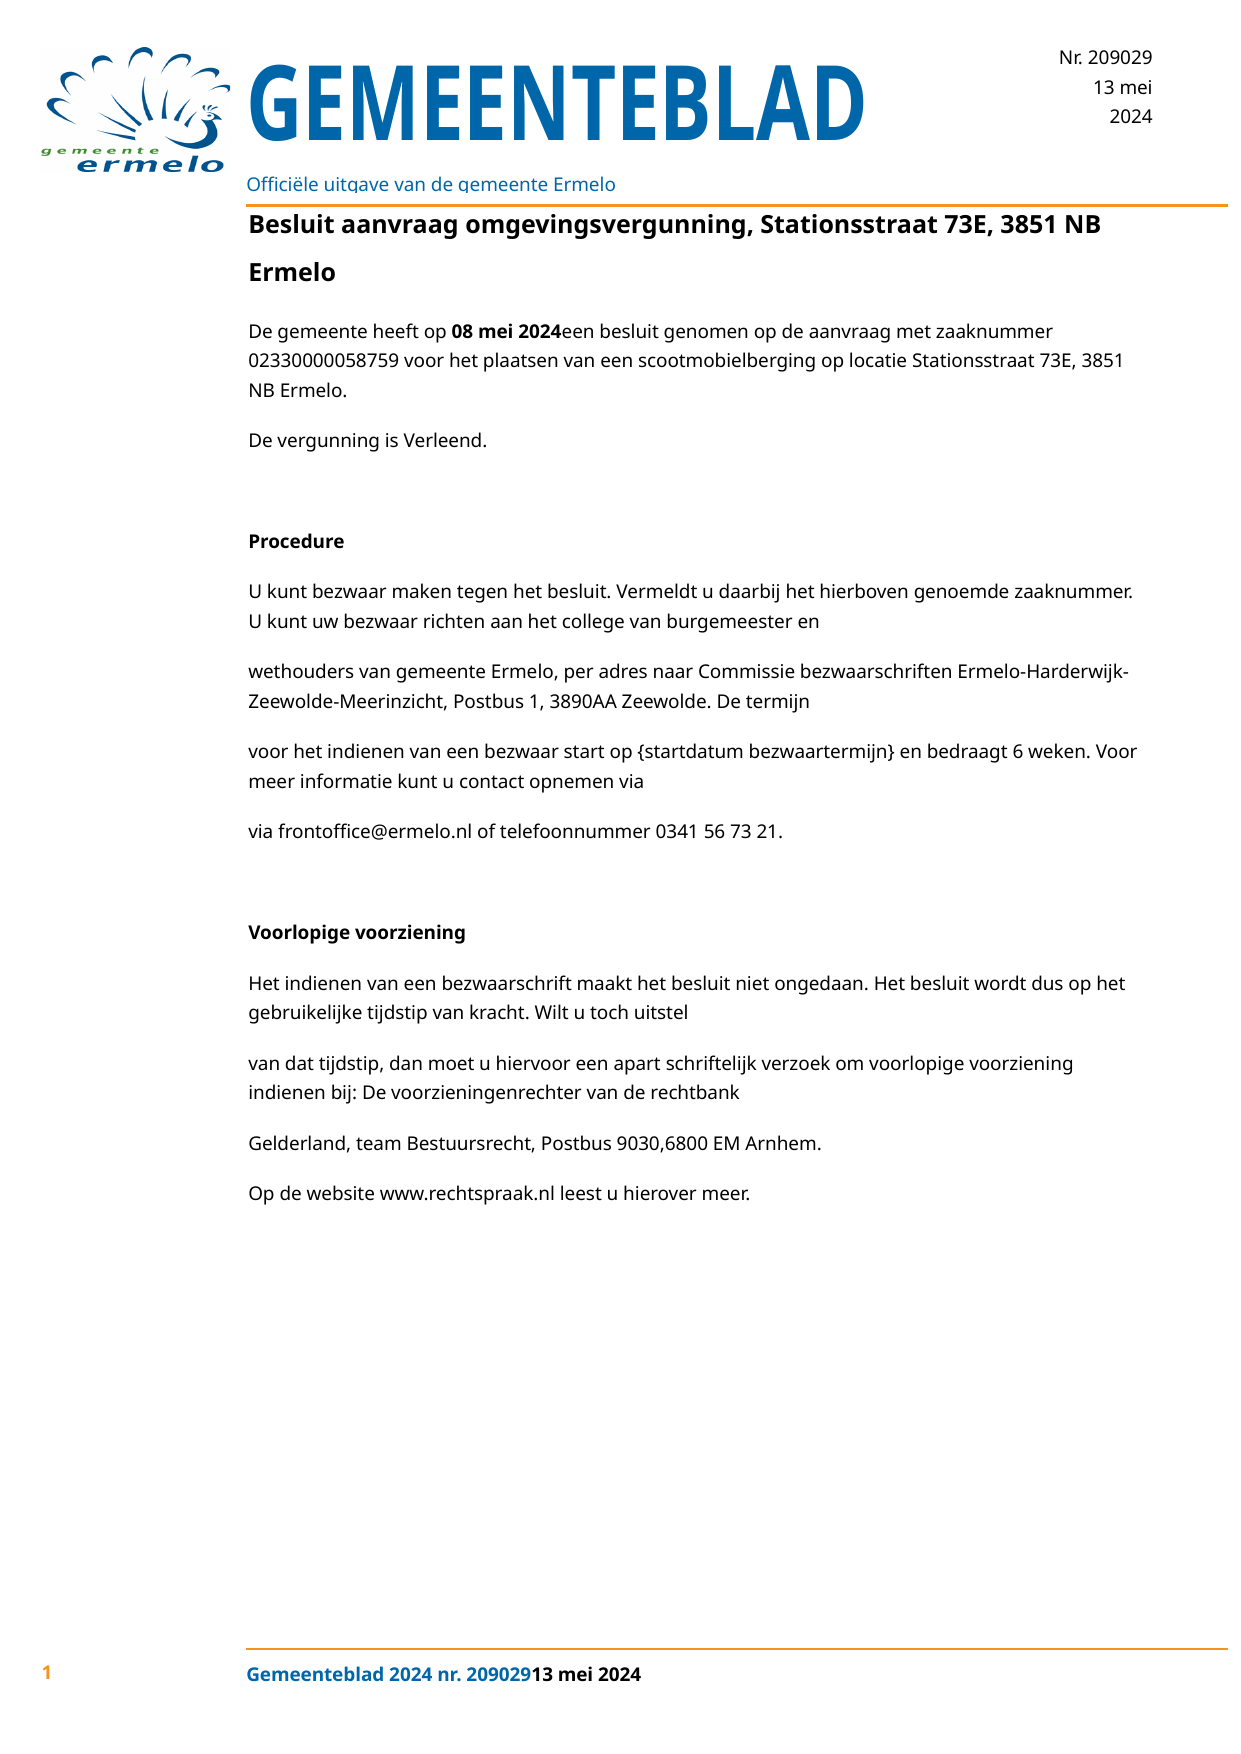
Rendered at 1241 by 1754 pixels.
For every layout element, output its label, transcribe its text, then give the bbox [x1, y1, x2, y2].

text De gemeente heeft op 08 mei 2024een besluit genomen op de aanvraag met zaaknummer 02330000058759 voor het plaatsen van een scootmobielberging op locatie Stationsstraat 73E, 3851 NB Ermelo. [248, 318, 1152, 403]
text van dat tijdstip, dan moet u hiervoor een apart schriftelijk verzoek om voorlopige voorziening indienen bij: De voorzieningenrechter van de rechtbank [248, 1050, 1152, 1105]
text Op de website www.rechtspraak.nl leest u hierover meer. [248, 1180, 1152, 1206]
text via frontoffice@ermelo.nl of telefoonnummer 0341 56 73 21. [248, 819, 1152, 844]
text voor het indienen van een bezwaar start op {startdatum bezwaartermijn} en bedraagt 6 weken. Voor meer informatie kunt u contact opnemen via [248, 739, 1152, 794]
text De vergunning is Verleend. [248, 427, 1152, 453]
text U kunt bezwaar maken tegen het besluit. Vermeldt u daarbij het hierboven genoemde zaaknummer. U kunt uw bezwaar richten aan het college van burgemeester en [248, 579, 1152, 634]
text Besluit aanvraag omgevingsvergunning, Stationsstraat 73E, 3851 NB Ermelo [248, 207, 1152, 288]
text wethouders van gemeente Ermelo, per adres naar Commissie bezwaarschriften Ermelo-Harderwijk-Zeewolde-Meerinzicht, Postbus 1, 3890AA Zeewolde. De termijn [248, 659, 1152, 714]
text Voorlopige voorziening [248, 919, 1152, 945]
text Het indienen van een bezwaarschrift maakt het besluit niet ongedaan. Het besluit wordt dus op het gebruikelijke tijdstip van kracht. Wilt u toch uitstel [248, 970, 1152, 1025]
text Gelderland, team Bestuursrecht, Postbus 9030,6800 EM Arnhem. [248, 1130, 1152, 1156]
picture [41, 47, 231, 172]
text Procedure [248, 528, 1152, 554]
